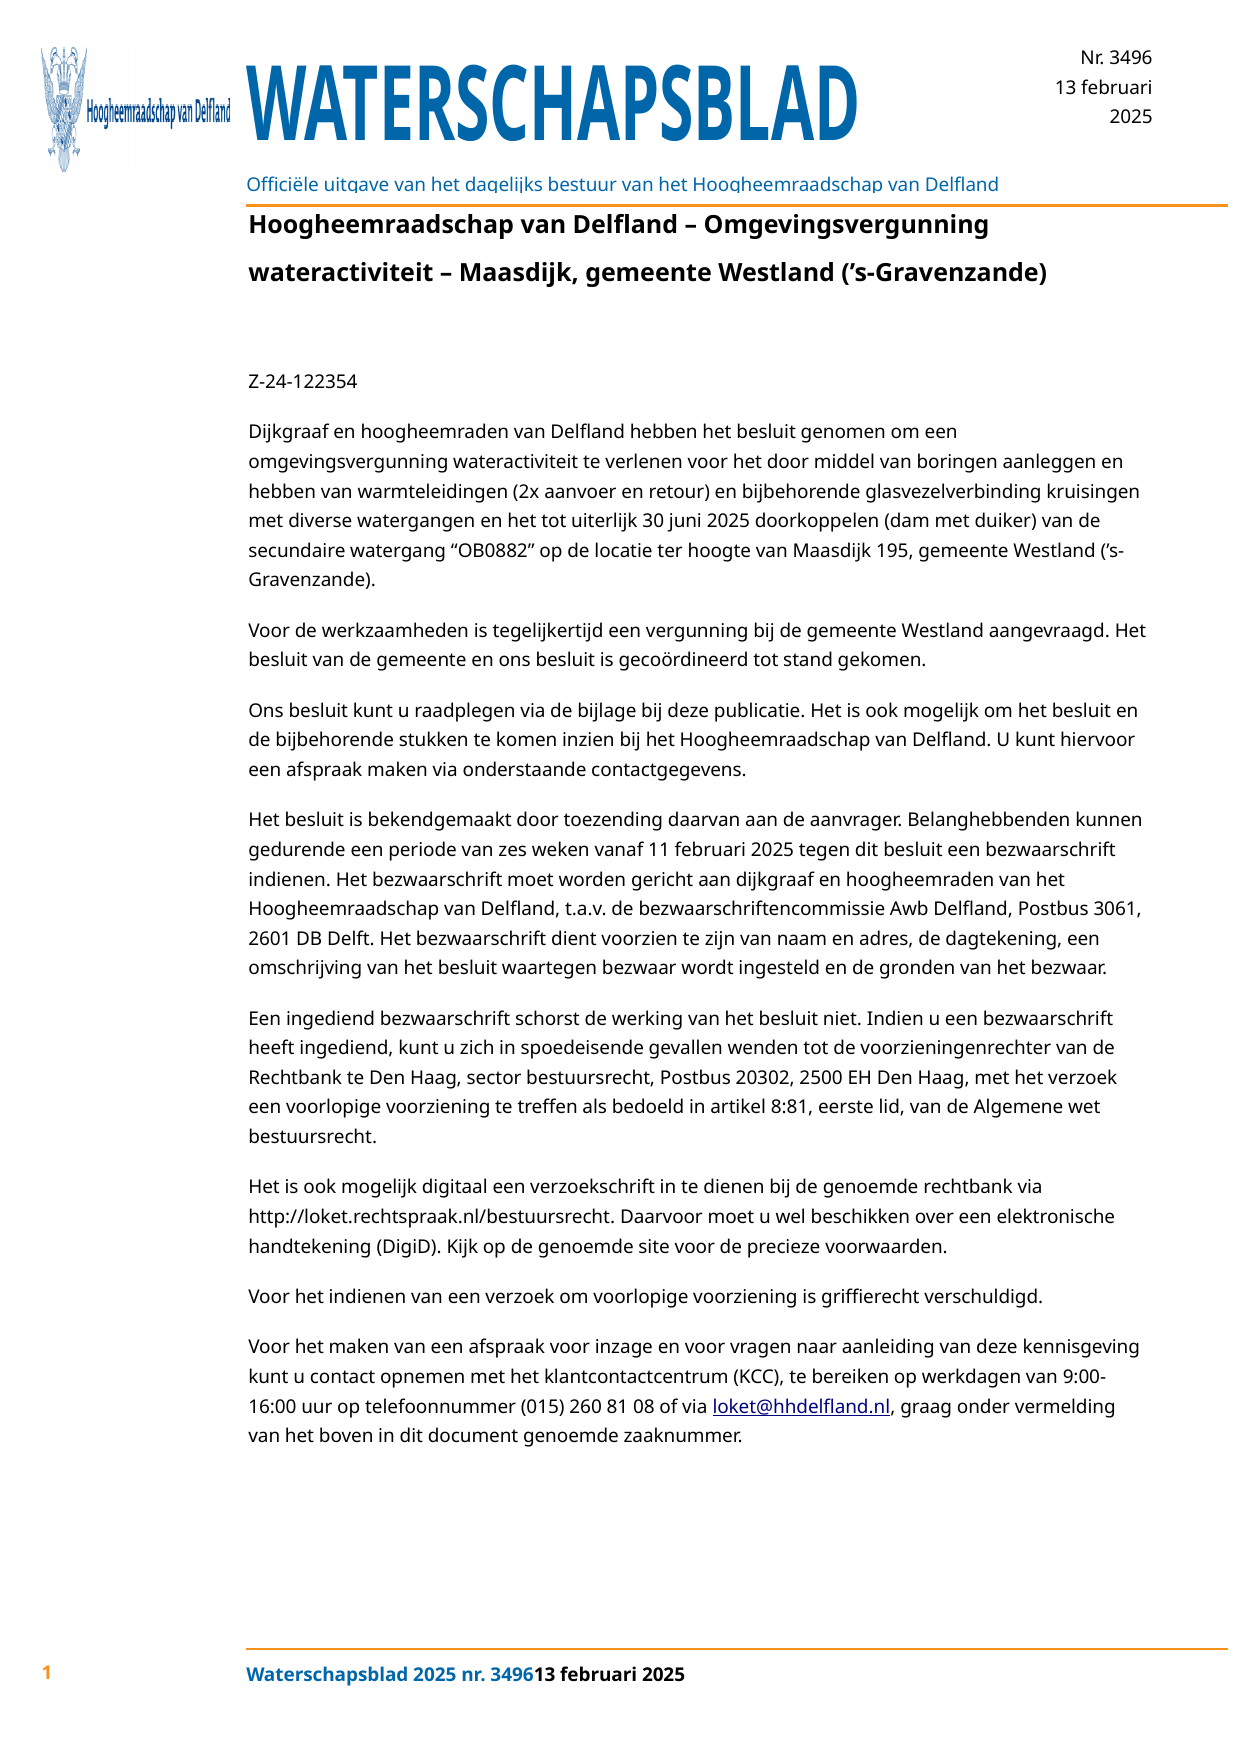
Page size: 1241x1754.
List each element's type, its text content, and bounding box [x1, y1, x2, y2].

text Voor het maken van een afspraak voor inzage en voor vragen naar aanleiding van deze kennisgeving kunt u contact opnemen met het klantcontactcentrum (KCC), te bereiken op werkdagen van 9:00-16:00 uur op telefoonnummer (015) 260 81 08 of via loket@hhdelfland.nl, graag onder vermelding van het boven in dit document genoemde zaaknummer. [248, 1334, 1152, 1448]
text Voor de werkzaamheden is tegelijkertijd een vergunning bij de gemeente Westland aangevraagd. Het besluit van de gemeente en ons besluit is gecoördineerd tot stand gekomen. [248, 617, 1152, 672]
text Ons besluit kunt u raadplegen via de bijlage bij deze publicatie. Het is ook mogelijk om het besluit en de bijbehorende stukken te komen inzien bij het Hoogheemraadschap van Delfland. U kunt hiervoor een afspraak maken via onderstaande contactgegevens. [248, 697, 1152, 782]
picture [41, 47, 231, 172]
text Een ingediend bezwaarschrift schorst de werking van het besluit niet. Indien u een bezwaarschrift heeft ingediend, kunt u zich in spoedeisende gevallen wenden tot de voorzieningenrechter van de Rechtbank te Den Haag, sector bestuursrecht, Postbus 20302, 2500 EH Den Haag, met het verzoek een voorlopige voorziening te treffen als bedoeld in artikel 8:81, eerste lid, van de Algemene wet bestuursrecht. [248, 1005, 1152, 1149]
text Z-24-122354 [248, 368, 1152, 394]
text Dijkgraaf en hoogheemraden van Delfland hebben het besluit genomen om een omgevingsvergunning wateractiviteit te verlenen voor het door middel van boringen aanleggen en hebben van warmteleidingen (2x aanvoer en retour) en bijbehorende glasvezelverbinding kruisingen met diverse watergangen en het tot uiterlijk 30 juni 2025 doorkoppelen (dam met duiker) van de secundaire watergang “OB0882” op de locatie ter hoogte van Maasdijk 195, gemeente Westland (’s-Gravenzande). [248, 419, 1152, 592]
text Hoogheemraadschap van Delfland – Omgevingsvergunning wateractiviteit – Maasdijk, gemeente Westland (’s-Gravenzande) [248, 207, 1152, 288]
text Het is ook mogelijk digitaal een verzoekschrift in te dienen bij de genoemde rechtbank via http://loket.rechtspraak.nl/bestuursrecht. Daarvoor moet u wel beschikken over een elektronische handtekening (DigiD). Kijk op de genoemde site voor de precieze voorwaarden. [248, 1174, 1152, 1259]
text Het besluit is bekendgemaakt door toezending daarvan aan de aanvrager. Belanghebbenden kunnen gedurende een periode van zes weken vanaf 11 februari 2025 tegen dit besluit een bezwaarschrift indienen. Het bezwaarschrift moet worden gericht aan dijkgraaf en hoogheemraden van het Hoogheemraadschap van Delfland, t.a.v. de bezwaarschriftencommissie Awb Delfland, Postbus 3061, 2601 DB Delft. Het bezwaarschrift dient voorzien te zijn van naam en adres, de dagtekening, een omschrijving van het besluit waartegen bezwaar wordt ingesteld en de gronden van het bezwaar. [248, 807, 1152, 980]
text Voor het indienen van een verzoek om voorlopige voorziening is griffierecht verschuldigd. [248, 1283, 1152, 1309]
